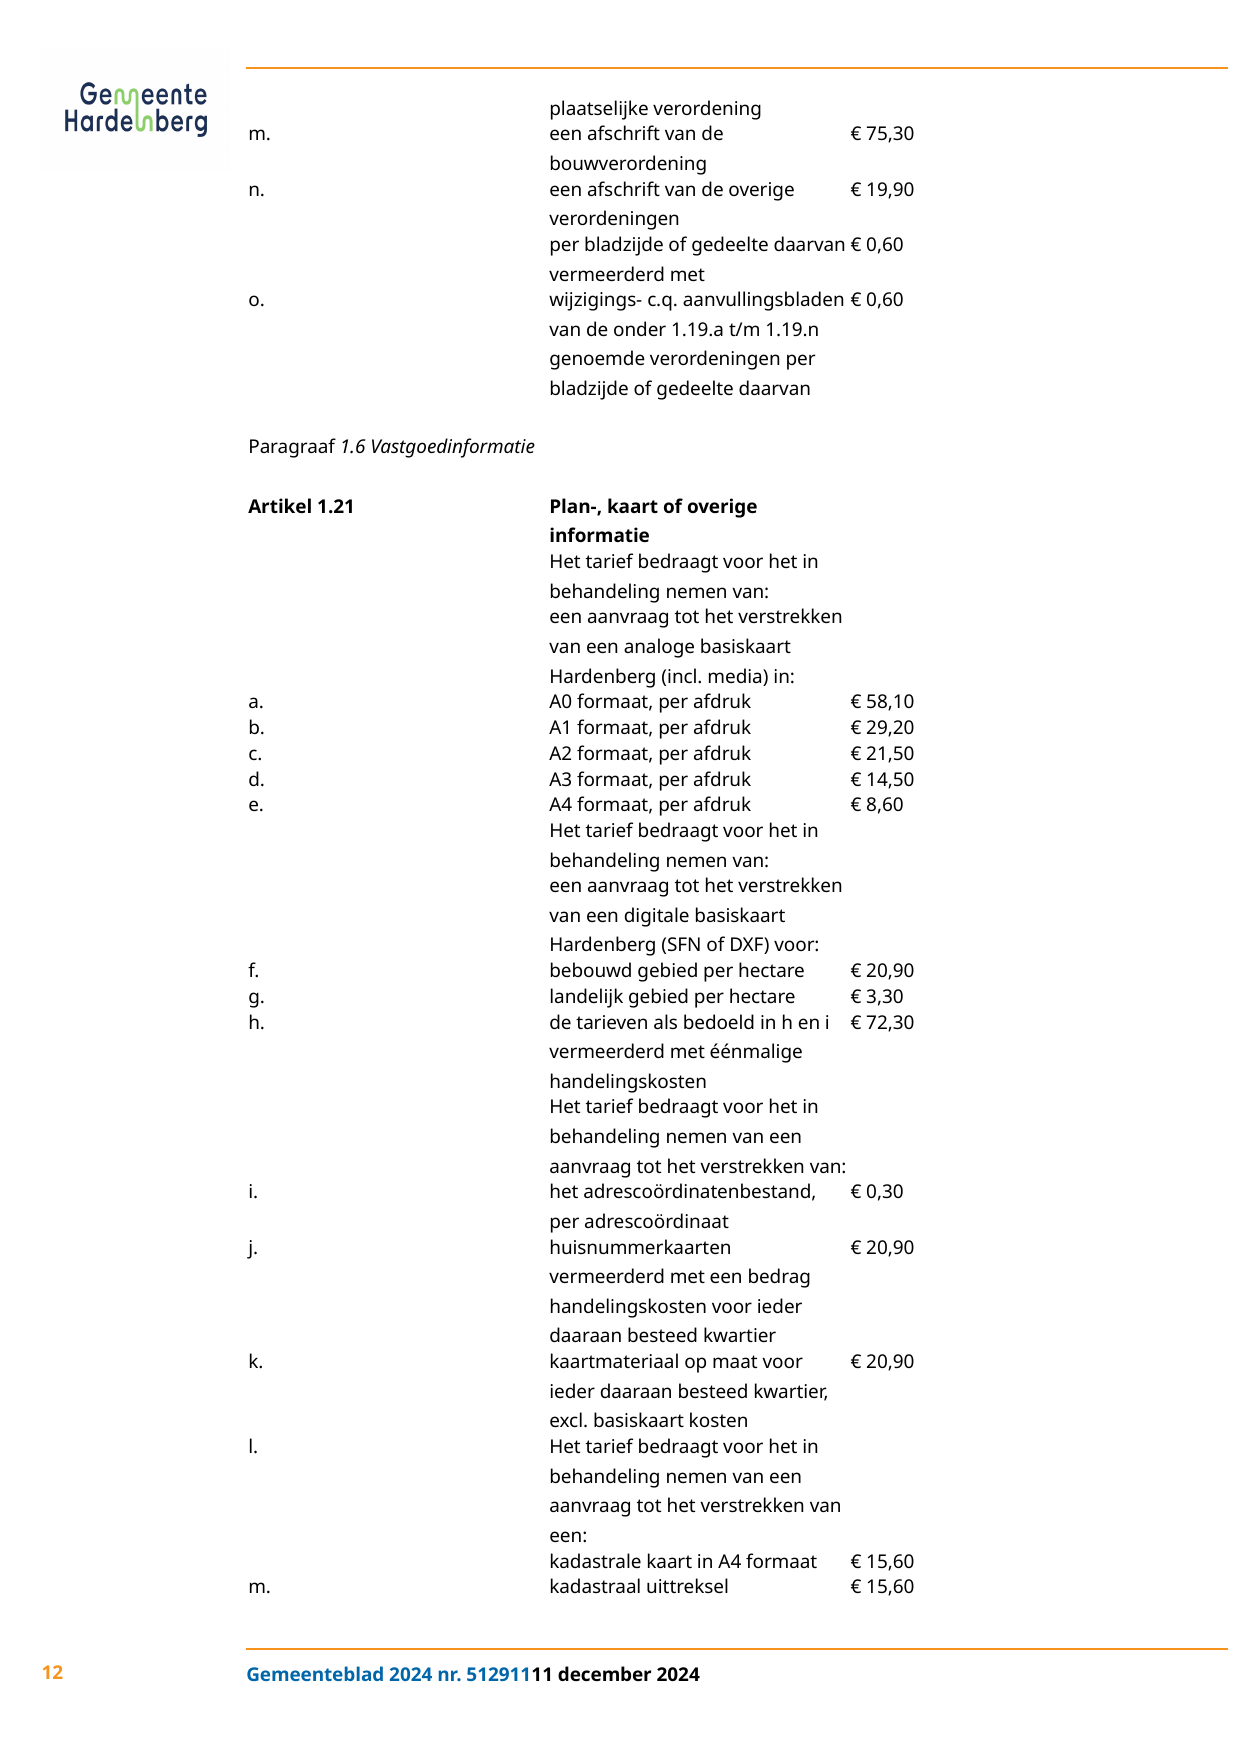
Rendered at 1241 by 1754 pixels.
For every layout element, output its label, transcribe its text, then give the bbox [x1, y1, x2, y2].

table_cell kadastraal uittreksel [549, 1574, 850, 1599]
table_cell € 20,90 [850, 1349, 1152, 1433]
table_cell [248, 604, 549, 688]
table_cell een aanvraag tot het verstrekken van een analoge basiskaart Hardenberg (incl. media) in: [549, 604, 850, 688]
table_cell m. [248, 121, 549, 176]
table_cell [850, 604, 1152, 688]
table_cell A3 formaat, per afdruk [549, 766, 850, 791]
table_cell € 72,30 [850, 1009, 1152, 1094]
table_cell € 75,30 [850, 121, 1152, 176]
table_cell € 14,50 [850, 766, 1152, 791]
table_cell de tarieven als bedoeld in h en i vermeerderd met éénmalige handelingskosten [549, 1009, 850, 1094]
table_cell l. [248, 1433, 549, 1548]
text Paragraaf 1.6 Vastgoedinformatie [248, 434, 1152, 459]
table_cell [850, 1433, 1152, 1548]
table_cell [850, 95, 1152, 121]
table_cell [850, 873, 1152, 957]
table_cell landelijk gebied per hectare [549, 983, 850, 1009]
table_header [850, 493, 1152, 548]
table_cell h. [248, 1009, 549, 1094]
table_cell A0 formaat, per afdruk [549, 689, 850, 714]
table_cell [248, 817, 549, 872]
table_cell wijzigings- c.q. aanvullingsbladen van de onder 1.19.a t/m 1.19.n genoemde verordeningen per bladzijde of gedeelte daarvan [549, 286, 850, 401]
table_cell k. [248, 1349, 549, 1433]
table_cell A1 formaat, per afdruk [549, 714, 850, 740]
table_cell het adrescoördinatenbestand, per adrescoördinaat [549, 1179, 850, 1234]
table_cell een afschrift van de overige verordeningen [549, 176, 850, 231]
table_cell € 8,60 [850, 791, 1152, 817]
table_cell [248, 873, 549, 957]
picture [41, 47, 231, 172]
table_cell per bladzijde of gedeelte daarvan vermeerderd met [549, 231, 850, 286]
table_cell f. [248, 958, 549, 983]
table_cell d. [248, 766, 549, 791]
table_cell € 19,90 [850, 176, 1152, 231]
table_cell g. [248, 983, 549, 1009]
table_cell [248, 95, 549, 121]
table_cell A2 formaat, per afdruk [549, 740, 850, 766]
table_cell [248, 548, 549, 604]
table_cell m. [248, 1574, 549, 1599]
table_cell [248, 1094, 549, 1179]
table_cell kaartmateriaal op maat voor ieder daaraan besteed kwartier, excl. basiskaart kosten [549, 1349, 850, 1433]
table_cell a. [248, 689, 549, 714]
table_cell [850, 548, 1152, 604]
table_cell een afschrift van de bouwverordening [549, 121, 850, 176]
table_cell kadastrale kaart in A4 formaat [549, 1548, 850, 1573]
table_cell b. [248, 714, 549, 740]
table_cell [248, 231, 549, 286]
table_cell € 0,30 [850, 1179, 1152, 1234]
table_cell A4 formaat, per afdruk [549, 791, 850, 817]
table_cell [850, 1094, 1152, 1179]
table_cell € 15,60 [850, 1574, 1152, 1599]
table_cell Het tarief bedraagt voor het in behandeling nemen van een aanvraag tot het verstrekken van: [549, 1094, 850, 1179]
table_cell een aanvraag tot het verstrekken van een digitale basiskaart Hardenberg (SFN of DXF) voor: [549, 873, 850, 957]
table_header Artikel 1.21 [248, 493, 549, 548]
table_cell i. [248, 1179, 549, 1234]
table_cell € 3,30 [850, 983, 1152, 1009]
table_cell € 20,90 [850, 1234, 1152, 1348]
table_cell c. [248, 740, 549, 766]
table_cell Het tarief bedraagt voor het in behandeling nemen van een aanvraag tot het verstrekken van een: [549, 1433, 850, 1548]
table_cell huisnummerkaarten vermeerderd met een bedrag handelingskosten voor ieder daaraan besteed kwartier [549, 1234, 850, 1348]
table_cell € 21,50 [850, 740, 1152, 766]
table_cell j. [248, 1234, 549, 1348]
table_cell € 0,60 [850, 286, 1152, 401]
table_cell o. [248, 286, 549, 401]
table_cell € 29,20 [850, 714, 1152, 740]
table_cell € 58,10 [850, 689, 1152, 714]
table_cell Het tarief bedraagt voor het in behandeling nemen van: [549, 548, 850, 604]
table_cell e. [248, 791, 549, 817]
table_header Plan-, kaart of overige informatie [549, 493, 850, 548]
table_cell € 20,90 [850, 958, 1152, 983]
table_cell plaatselijke verordening [549, 95, 850, 121]
table_cell € 0,60 [850, 231, 1152, 286]
table_cell € 15,60 [850, 1548, 1152, 1573]
table_cell [850, 817, 1152, 872]
table_cell bebouwd gebied per hectare [549, 958, 850, 983]
table_cell Het tarief bedraagt voor het in behandeling nemen van: [549, 817, 850, 872]
table_cell [248, 1548, 549, 1573]
table_cell n. [248, 176, 549, 231]
